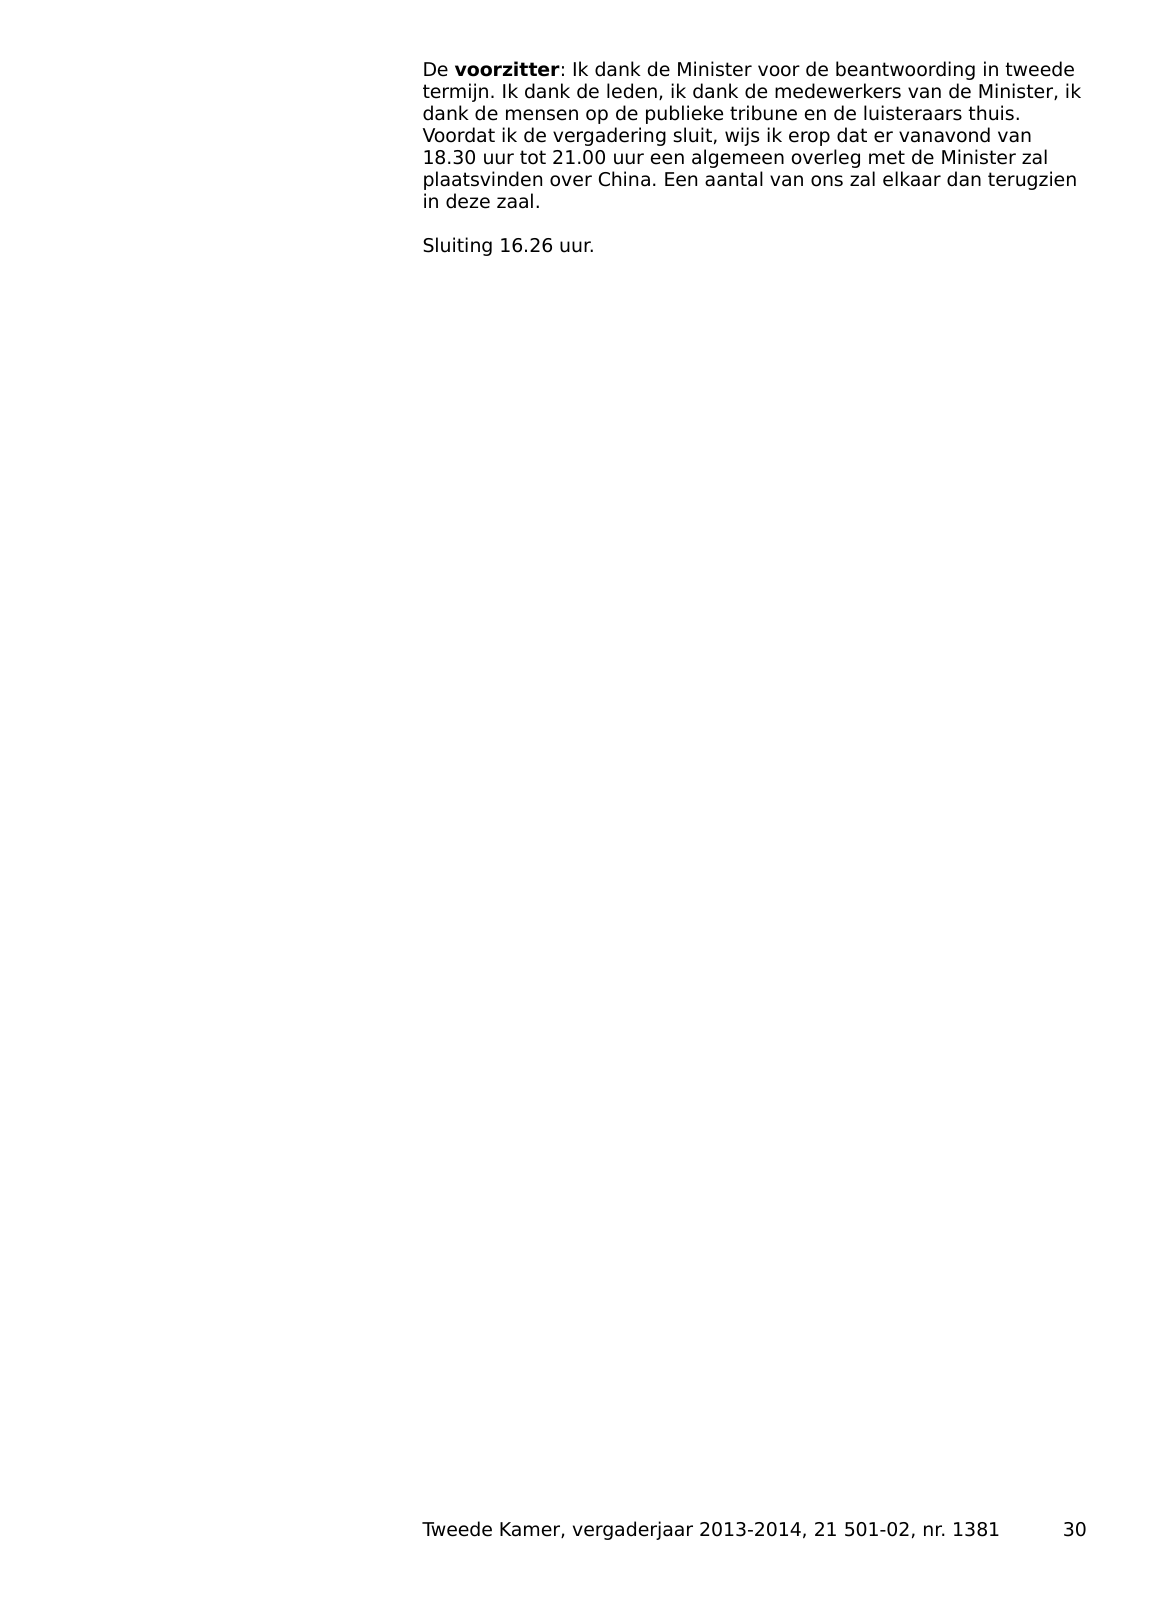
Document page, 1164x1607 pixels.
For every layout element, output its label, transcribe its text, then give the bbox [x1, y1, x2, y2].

text De voorzitter: Ik dank de Minister voor de beantwoording in tweede termijn. Ik dank de leden, ik dank de medewerkers van de Minister, ik dank de mensen op de publieke tribune en de luisteraars thuis. Voordat ik de vergadering sluit, wijs ik erop dat er vanavond van 18.30 uur tot 21.00 uur een algemeen overleg met de Minister zal plaatsvinden over China. Een aantal van ons zal elkaar dan terugzien in deze zaal. [422, 59, 1087, 213]
text Sluiting 16.26 uur. [422, 235, 1087, 257]
